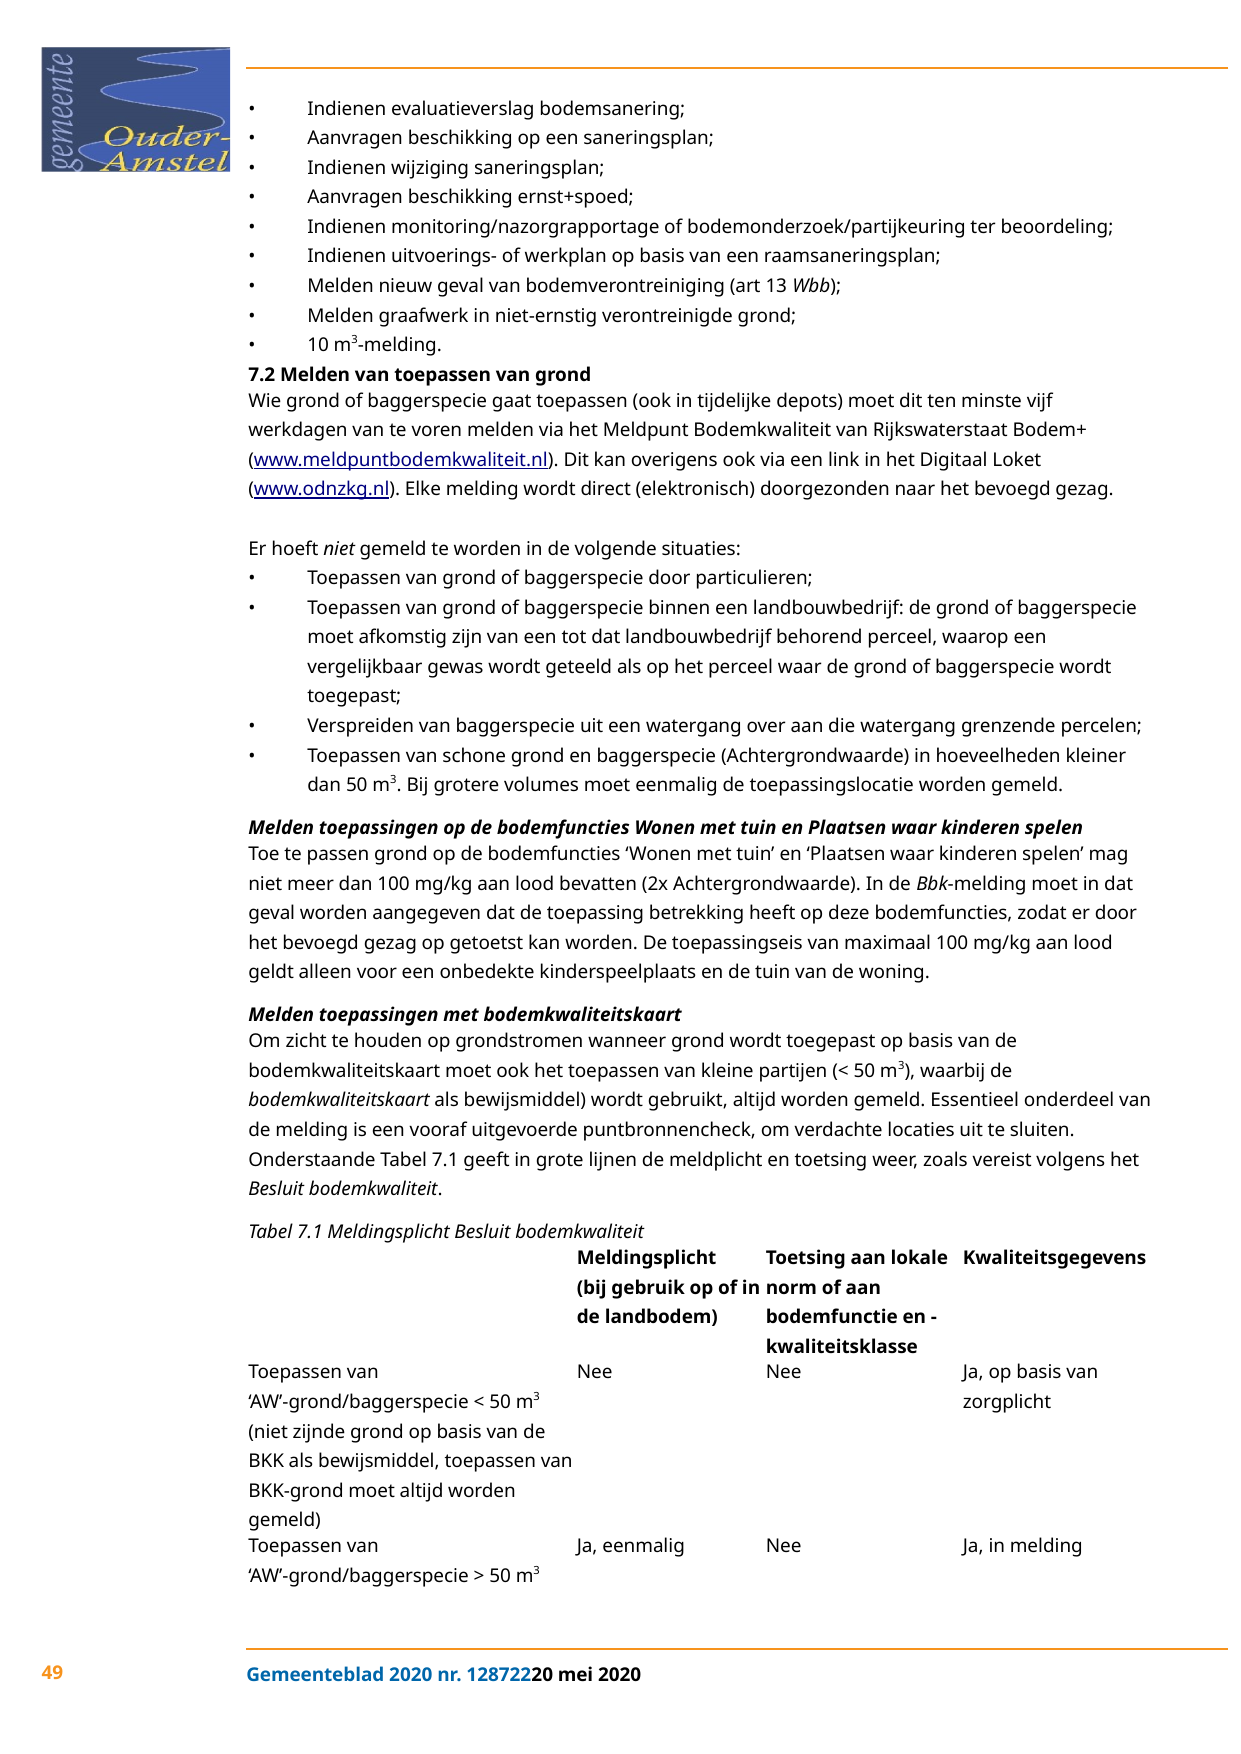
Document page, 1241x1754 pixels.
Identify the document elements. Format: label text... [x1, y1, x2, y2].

list Toepassen van grond of baggerspecie binnen een landbouwbedrijf: de grond of baggerspecie moet afkomstig zijn van een tot dat landbouwbedrijf behorend perceel, waarop een vergelijkbaar gewas wordt geteeld als op het perceel waar de grond of baggerspecie wordt toegepast; [248, 594, 1152, 708]
table_cell Ja, in melding [963, 1533, 1152, 1588]
table_cell Toepassen van ‘AW’-grond/baggerspecie > 50 m3 [248, 1533, 577, 1588]
list Indienen uitvoerings- of werkplan op basis van een raamsaneringsplan; [248, 243, 1152, 268]
text Melden toepassingen op de bodemfuncties Wonen met tuin en Plaatsen waar kinderen spelen [248, 814, 1152, 840]
list Toepassen van schone grond en baggerspecie (Achtergrondwaarde) in hoeveelheden kleiner dan 50 m3. Bij grotere volumes moet eenmalig de toepassingslocatie worden gemeld. [248, 742, 1152, 797]
list Indienen evaluatieverslag bodemsanering; [248, 95, 1152, 121]
text Tabel 7.1 Meldingsplicht Besluit bodemkwaliteit [248, 1218, 1152, 1244]
text Wie grond of baggerspecie gaat toepassen (ook in tijdelijke depots) moet dit ten minste vijf werkdagen van te voren melden via het Meldpunt Bodemkwaliteit van Rijkswaterstaat Bodem+ (www.meldpuntbodemkwaliteit.nl). Dit kan overigens ook via een link in het Digitaal Loket (www.odnzkg.nl). Elke melding wordt direct (elektronisch) doorgezonden naar het bevoegd gezag. [248, 387, 1152, 501]
text 7.2 Melden van toepassen van grond [248, 361, 1152, 387]
list Verspreiden van baggerspecie uit een watergang over aan die watergang grenzende percelen; [248, 712, 1152, 738]
list 10 m3-melding. [248, 331, 1152, 357]
text Om zicht te houden op grondstromen wanneer grond wordt toegepast op basis van de bodemkwaliteitskaart moet ook het toepassen van kleine partijen (< 50 m3), waarbij de bodemkwaliteitskaart als bewijsmiddel) wordt gebruikt, altijd worden gemeld. Essentieel onderdeel van de melding is een vooraf uitgevoerde puntbronnencheck, om verdachte locaties uit te sluiten. Onderstaande Tabel 7.1 geeft in grote lijnen de meldplicht en toetsing weer, zoals vereist volgens het Besluit bodemkwaliteit. [248, 1027, 1152, 1201]
text Melden toepassingen met bodemkwaliteitskaart [248, 1002, 1152, 1027]
list Aanvragen beschikking ernst+spoed; [248, 183, 1152, 209]
list Indienen wijziging saneringsplan; [248, 154, 1152, 180]
list Aanvragen beschikking op een saneringsplan; [248, 124, 1152, 150]
table_header [248, 1244, 577, 1359]
table_cell Nee [766, 1533, 963, 1588]
text Er hoeft niet gemeld te worden in de volgende situaties: [248, 535, 1152, 560]
list Melden graafwerk in niet-ernstig verontreinigde grond; [248, 302, 1152, 328]
list Melden nieuw geval van bodemverontreiniging (art 13 Wbb); [248, 272, 1152, 298]
table_header Meldingsplicht (bij gebruik op of in de landbodem) [577, 1244, 766, 1359]
table_cell Ja, op basis van zorgplicht [963, 1359, 1152, 1532]
table_header Kwaliteitsgegevens [963, 1244, 1152, 1359]
table_cell Nee [577, 1359, 766, 1532]
list Indienen monitoring/nazorgrapportage of bodemonderzoek/partijkeuring ter beoordeling; [248, 213, 1152, 239]
table_header Toetsing aan lokale norm of aan bodemfunctie en -kwaliteitsklasse [766, 1244, 963, 1359]
table_cell Toepassen van ‘AW’-grond/baggerspecie < 50 m3 (niet zijnde grond op basis van de BKK als bewijsmiddel, toepassen van BKK-grond moet altijd worden gemeld) [248, 1359, 577, 1532]
table_cell Ja, eenmalig [577, 1533, 766, 1588]
table_cell Nee [766, 1359, 963, 1532]
text Toe te passen grond op de bodemfuncties ‘Wonen met tuin’ en ‘Plaatsen waar kinderen spelen’ mag niet meer dan 100 mg/kg aan lood bevatten (2x Achtergrondwaarde). In de Bbk-melding moet in dat geval worden aangegeven dat de toepassing betrekking heeft op deze bodemfuncties, zodat er door het bevoegd gezag op getoetst kan worden. De toepassingseis van maximaal 100 mg/kg aan lood geldt alleen voor een onbedekte kinderspeelplaats en de tuin van de woning. [248, 840, 1152, 984]
list Toepassen van grond of baggerspecie door particulieren; [248, 564, 1152, 590]
picture [41, 47, 231, 172]
